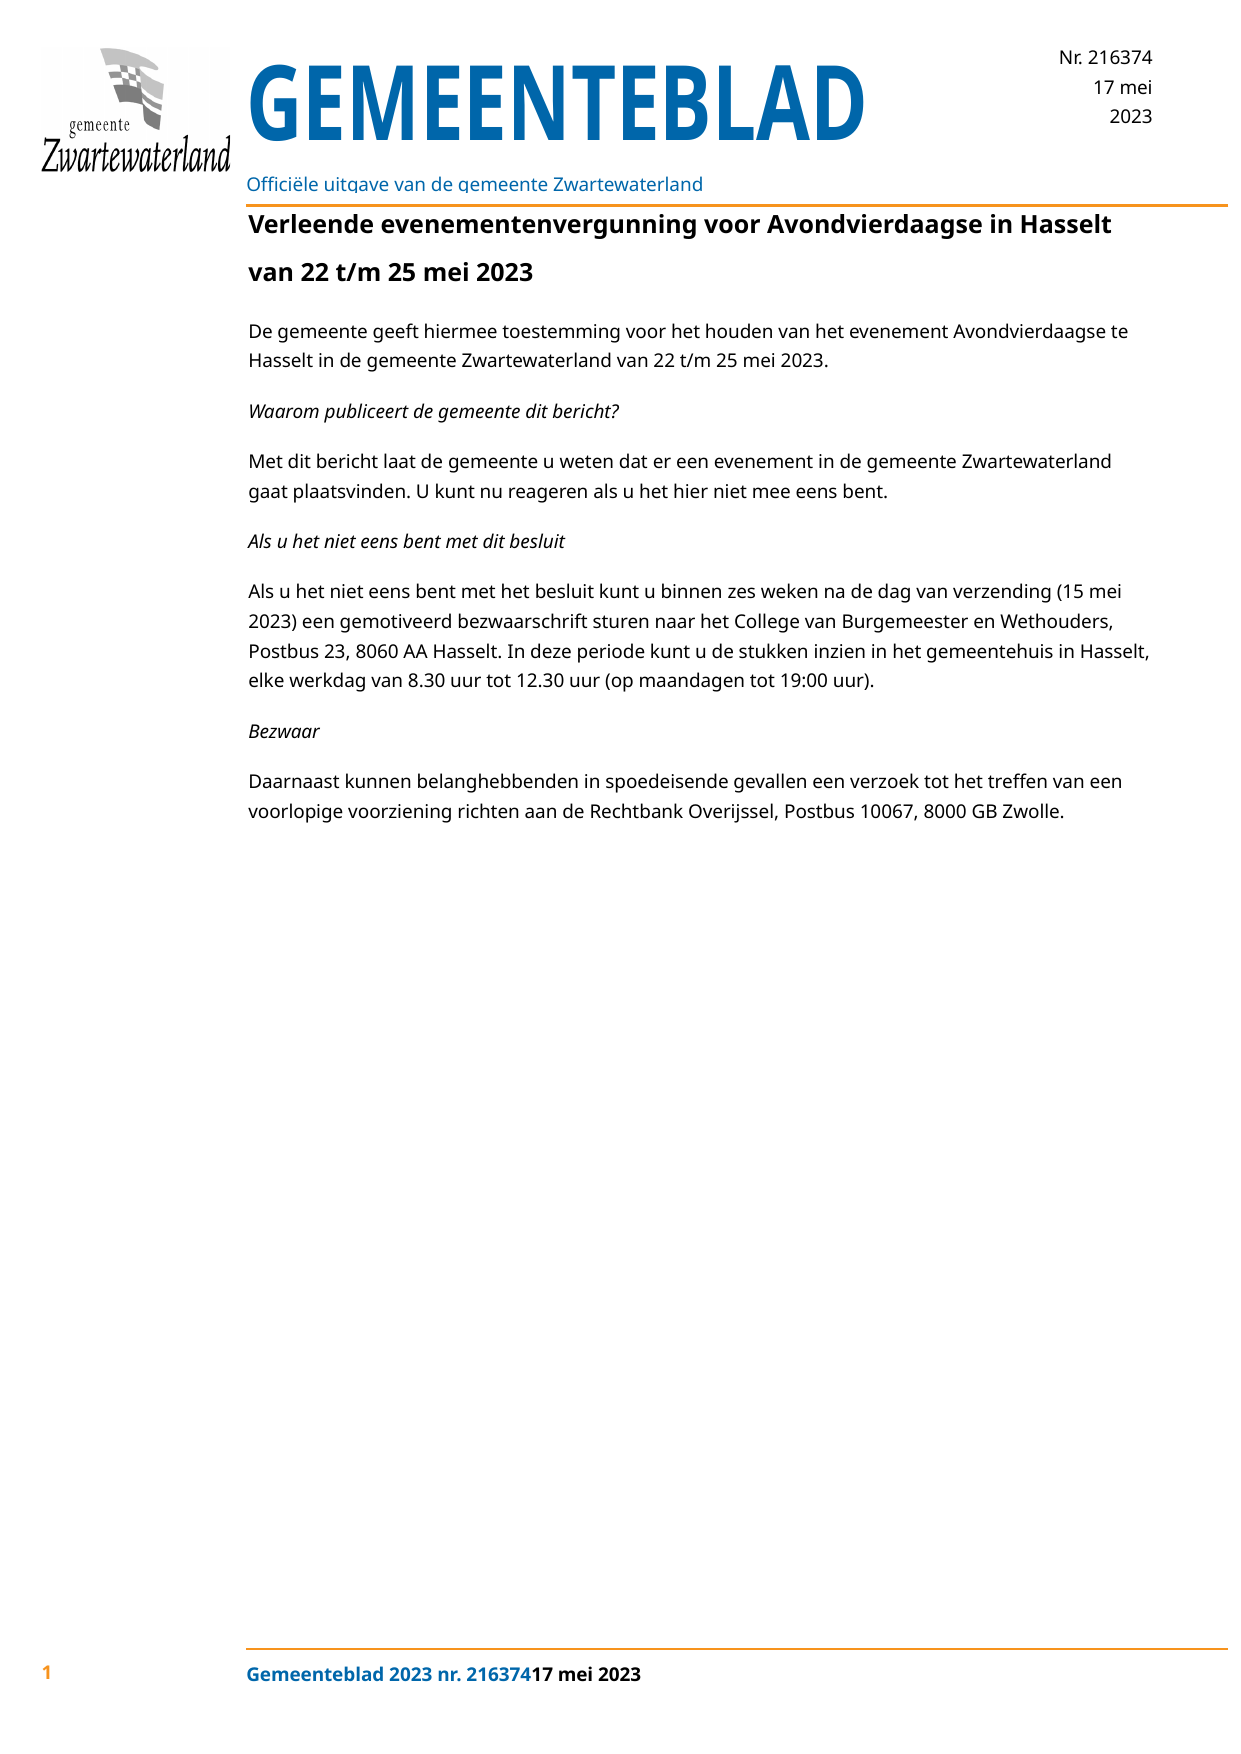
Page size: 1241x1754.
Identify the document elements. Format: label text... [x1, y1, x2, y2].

picture [41, 47, 231, 172]
text Bezwaar [248, 718, 1152, 744]
text Als u het niet eens bent met het besluit kunt u binnen zes weken na de dag van verzending (15 mei 2023) een gemotiveerd bezwaarschrift sturen naar het College van Burgemeester en Wethouders, Postbus 23, 8060 AA Hasselt. In deze periode kunt u de stukken inzien in het gemeentehuis in Hasselt, elke werkdag van 8.30 uur tot 12.30 uur (op maandagen tot 19:00 uur). [248, 579, 1152, 693]
text Met dit bericht laat de gemeente u weten dat er een evenement in de gemeente Zwartewaterland gaat plaatsvinden. U kunt nu reageren als u het hier niet mee eens bent. [248, 448, 1152, 504]
text De gemeente geeft hiermee toestemming voor het houden van het evenement Avondvierdaagse te Hasselt in de gemeente Zwartewaterland van 22 t/m 25 mei 2023. [248, 318, 1152, 373]
text Verleende evenementenvergunning voor Avondvierdaagse in Hasselt van 22 t/m 25 mei 2023 [248, 207, 1152, 288]
text Waarom publiceert de gemeente dit bericht? [248, 398, 1152, 424]
text Daarnaast kunnen belanghebbenden in spoedeisende gevallen een verzoek tot het treffen van een voorlopige voorziening richten aan de Rechtbank Overijssel, Postbus 10067, 8000 GB Zwolle. [248, 768, 1152, 824]
text Als u het niet eens bent met dit besluit [248, 528, 1152, 554]
